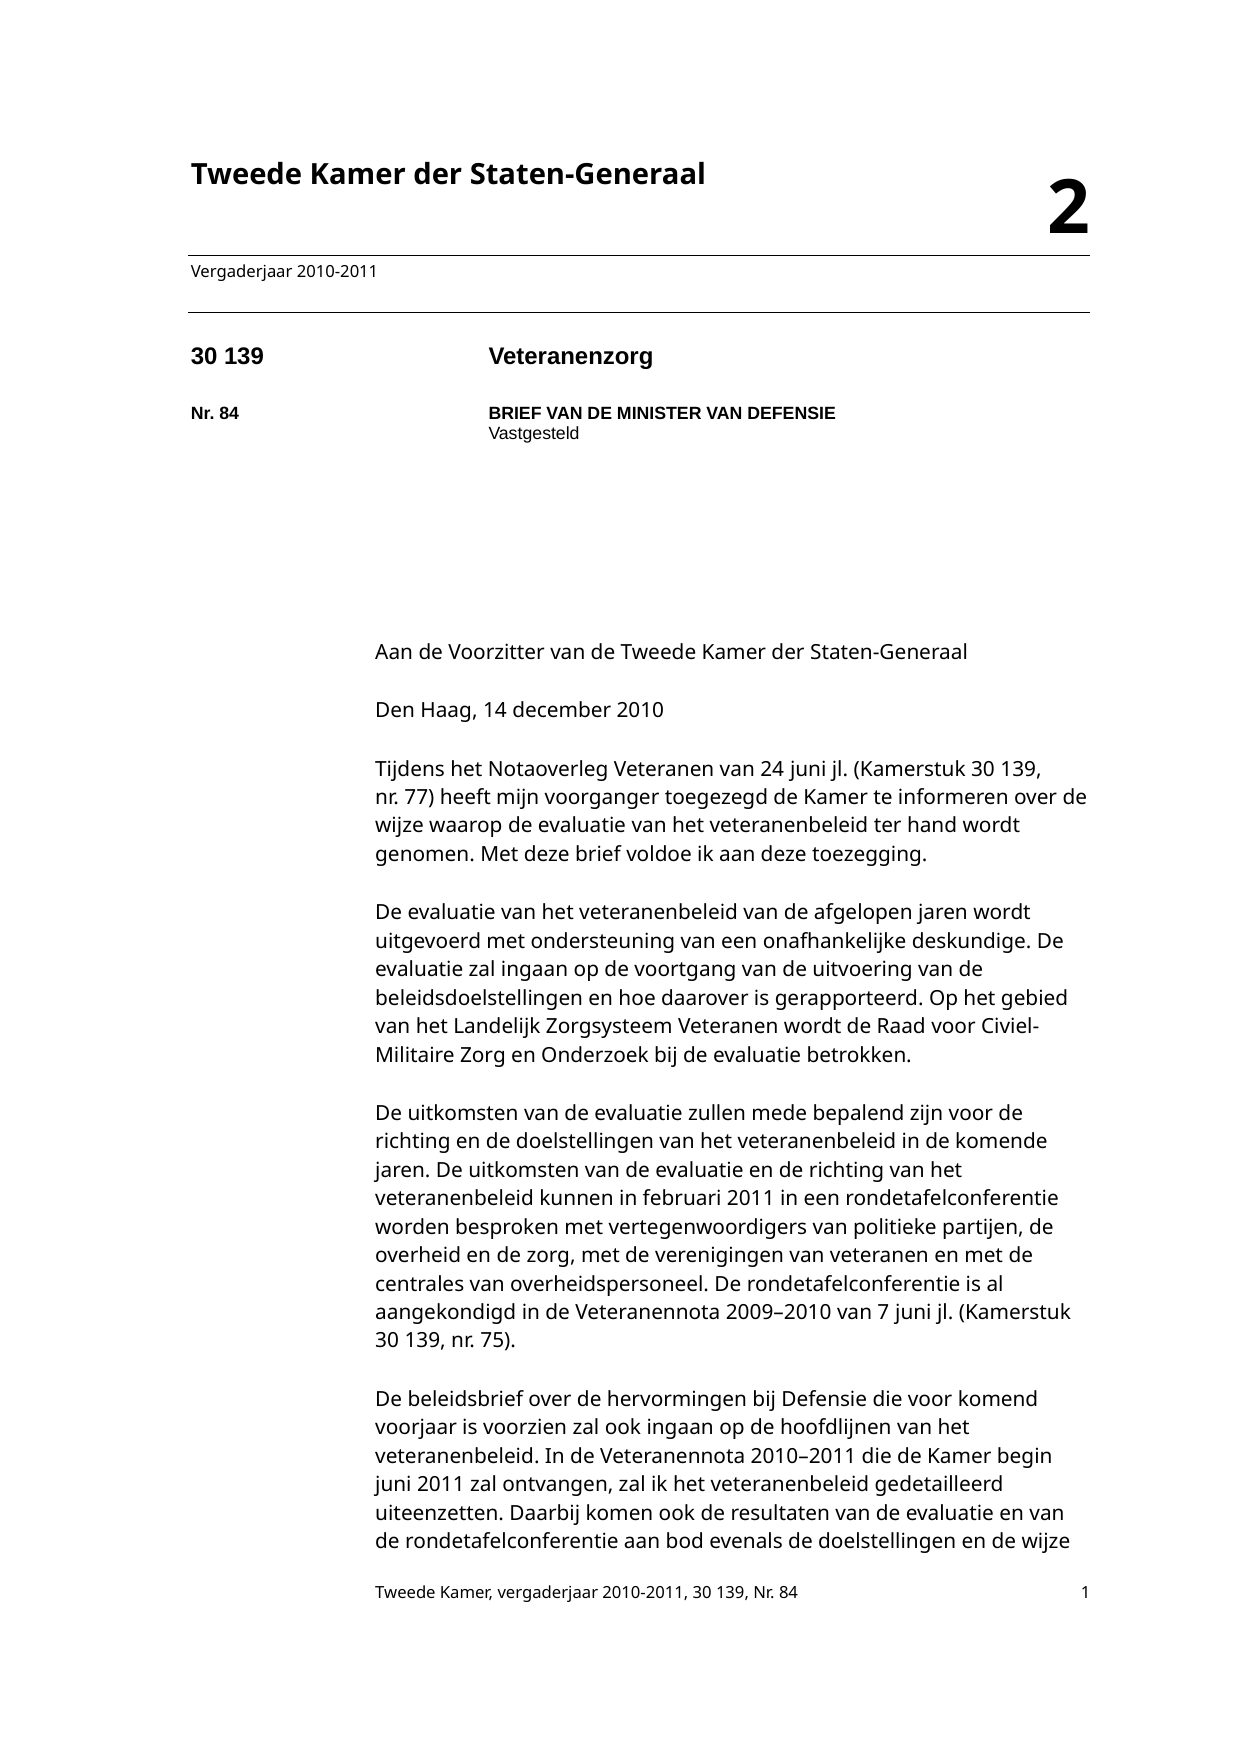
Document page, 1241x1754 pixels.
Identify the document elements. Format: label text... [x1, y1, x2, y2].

table_header 2 [910, 150, 1090, 255]
table_cell Vergaderjaar 2010-2011 [188, 256, 485, 312]
text De uitkomsten van de evaluatie zullen mede bepalend zijn voor de richting en de doelstellingen van het veteranenbeleid in de komende jaren. De uitkomsten van de evaluatie en de richting van het veteranenbeleid kunnen in februari 2011 in een rondetafelconferentie worden besproken met vertegenwoordigers van politieke partijen, de overheid en de zorg, met de verenigingen van veteranen en met de centrales van overheidspersoneel. De rondetafelconferentie is al aangekondigd in de Veteranennota 2009–2010 van 7 juni jl. (Kamerstuk 30 139, nr. 75). [375, 1098, 1090, 1354]
table_cell 30 139 [188, 339, 485, 399]
text De evaluatie van het veteranenbeleid van de afgelopen jaren wordt uitgevoerd met ondersteuning van een onafhankelijke deskundige. De evaluatie zal ingaan op de voortgang van de uitvoering van de beleidsdoelstellingen en hoe daarover is gerapporteerd. Op het gebied van het Landelijk Zorgsysteem Veteranen wordt de Raad voor Civiel-Militaire Zorg en Onderzoek bij de evaluatie betrokken. [375, 897, 1090, 1068]
table_cell Nr. 84 [188, 399, 485, 518]
table_header Tweede Kamer der Staten-Generaal [188, 150, 909, 255]
text De beleidsbrief over de hervormingen bij Defensie die voor komend voorjaar is voorzien zal ook ingaan op de hoofdlijnen van het veteranenbeleid. In de Veteranennota 2010–2011 die de Kamer begin juni 2011 zal ontvangen, zal ik het veteranenbeleid gedetailleerd uiteenzetten. Daarbij komen ook de resultaten van de evaluatie en van de rondetafelconferentie aan bod evenals de doelstellingen en de wijze [375, 1384, 1090, 1555]
table_cell Veteranenzorg [485, 339, 1090, 399]
text Aan de Voorzitter van de Tweede Kamer der Staten-Generaal [375, 637, 1090, 665]
text Den Haag, 14 december 2010 [375, 695, 1090, 724]
table_cell [485, 256, 1090, 312]
table_cell BRIEF VAN DE MINISTER VAN DEFENSIE Vastgesteld [485, 399, 1090, 518]
table_cell [485, 313, 1090, 339]
text Tijdens het Notaoverleg Veteranen van 24 juni jl. (Kamerstuk 30 139, nr. 77) heeft mijn voorganger toegezegd de Kamer te informeren over de wijze waarop de evaluatie van het veteranenbeleid ter hand wordt genomen. Met deze brief voldoe ik aan deze toezegging. [375, 754, 1090, 867]
table_cell [188, 313, 485, 339]
